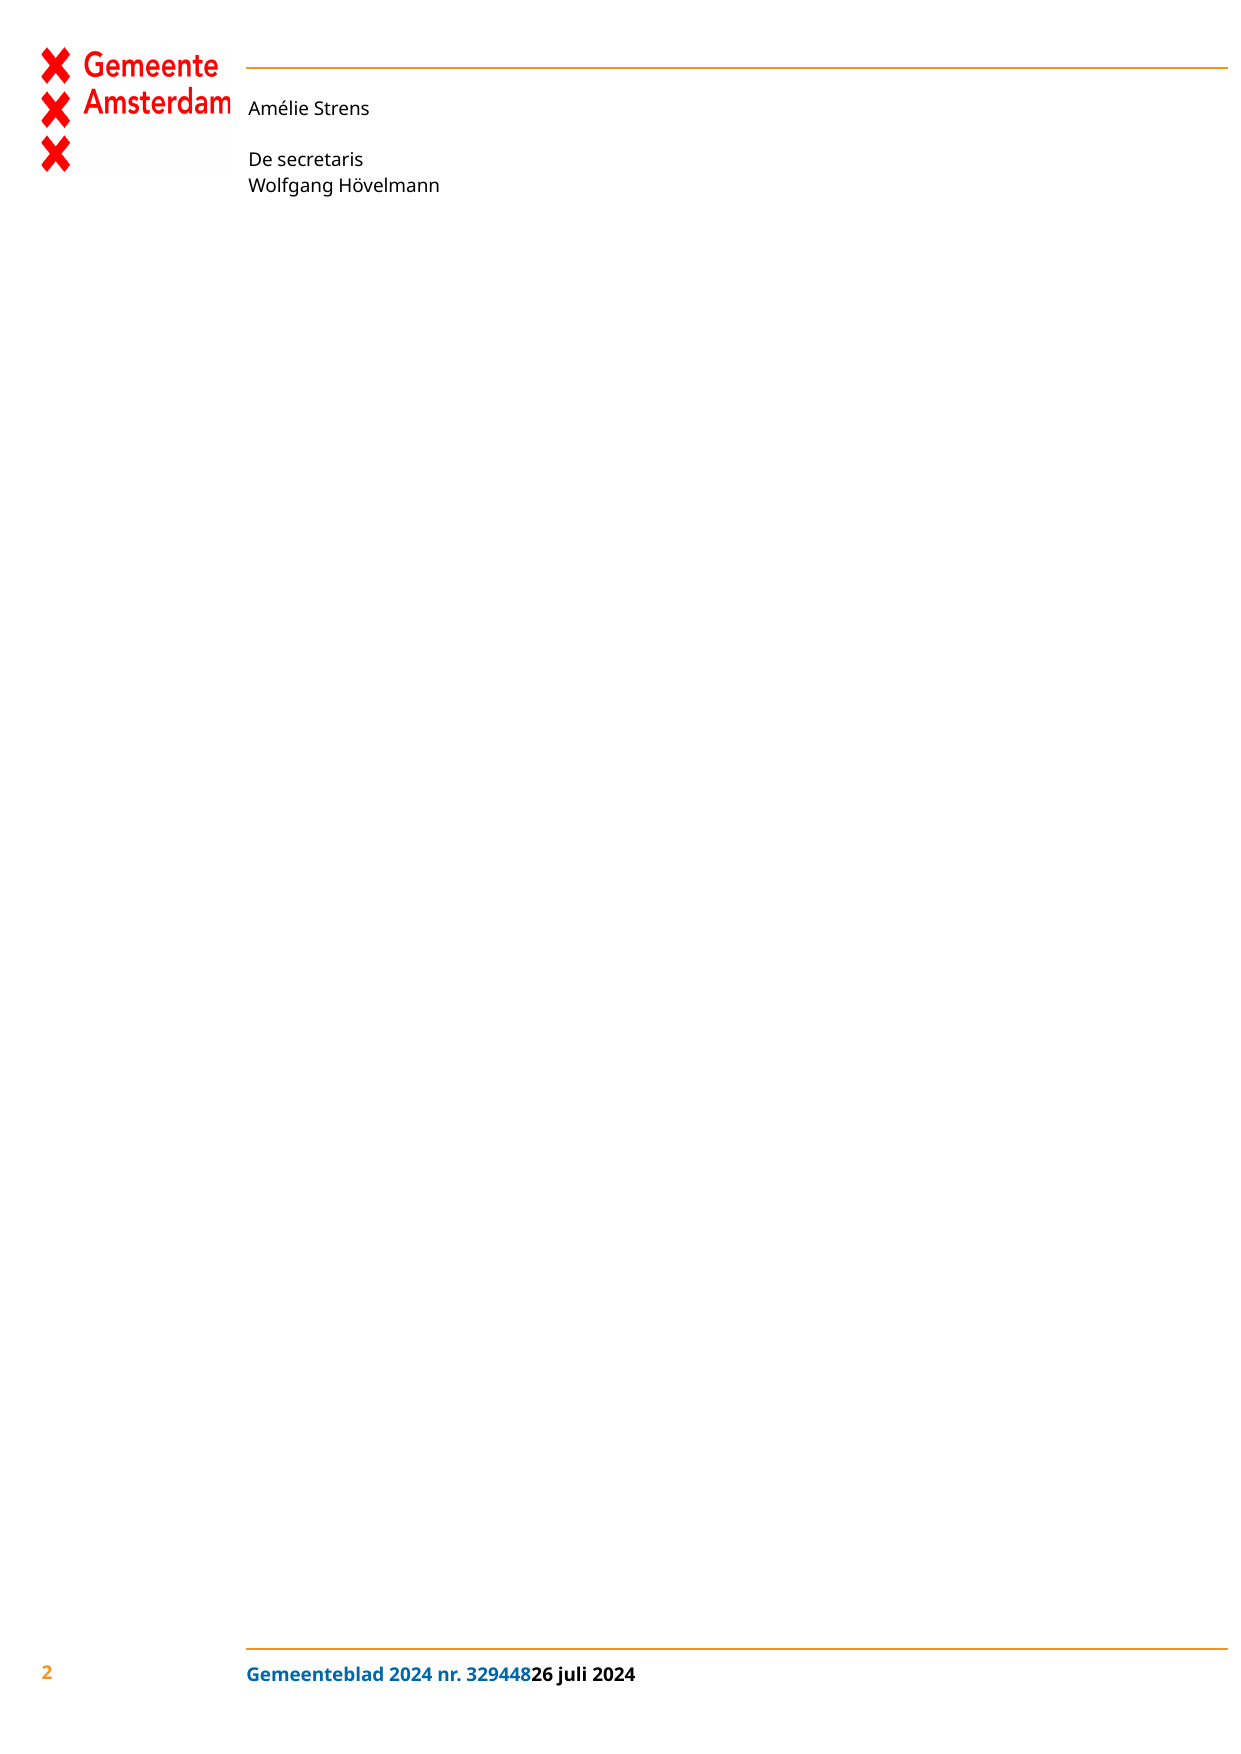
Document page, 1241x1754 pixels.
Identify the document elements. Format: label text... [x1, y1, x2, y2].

text Amélie Strens [248, 95, 1152, 121]
picture [41, 47, 231, 172]
text Wolfgang Hövelmann [248, 172, 1152, 198]
text De secretaris [248, 146, 1152, 172]
